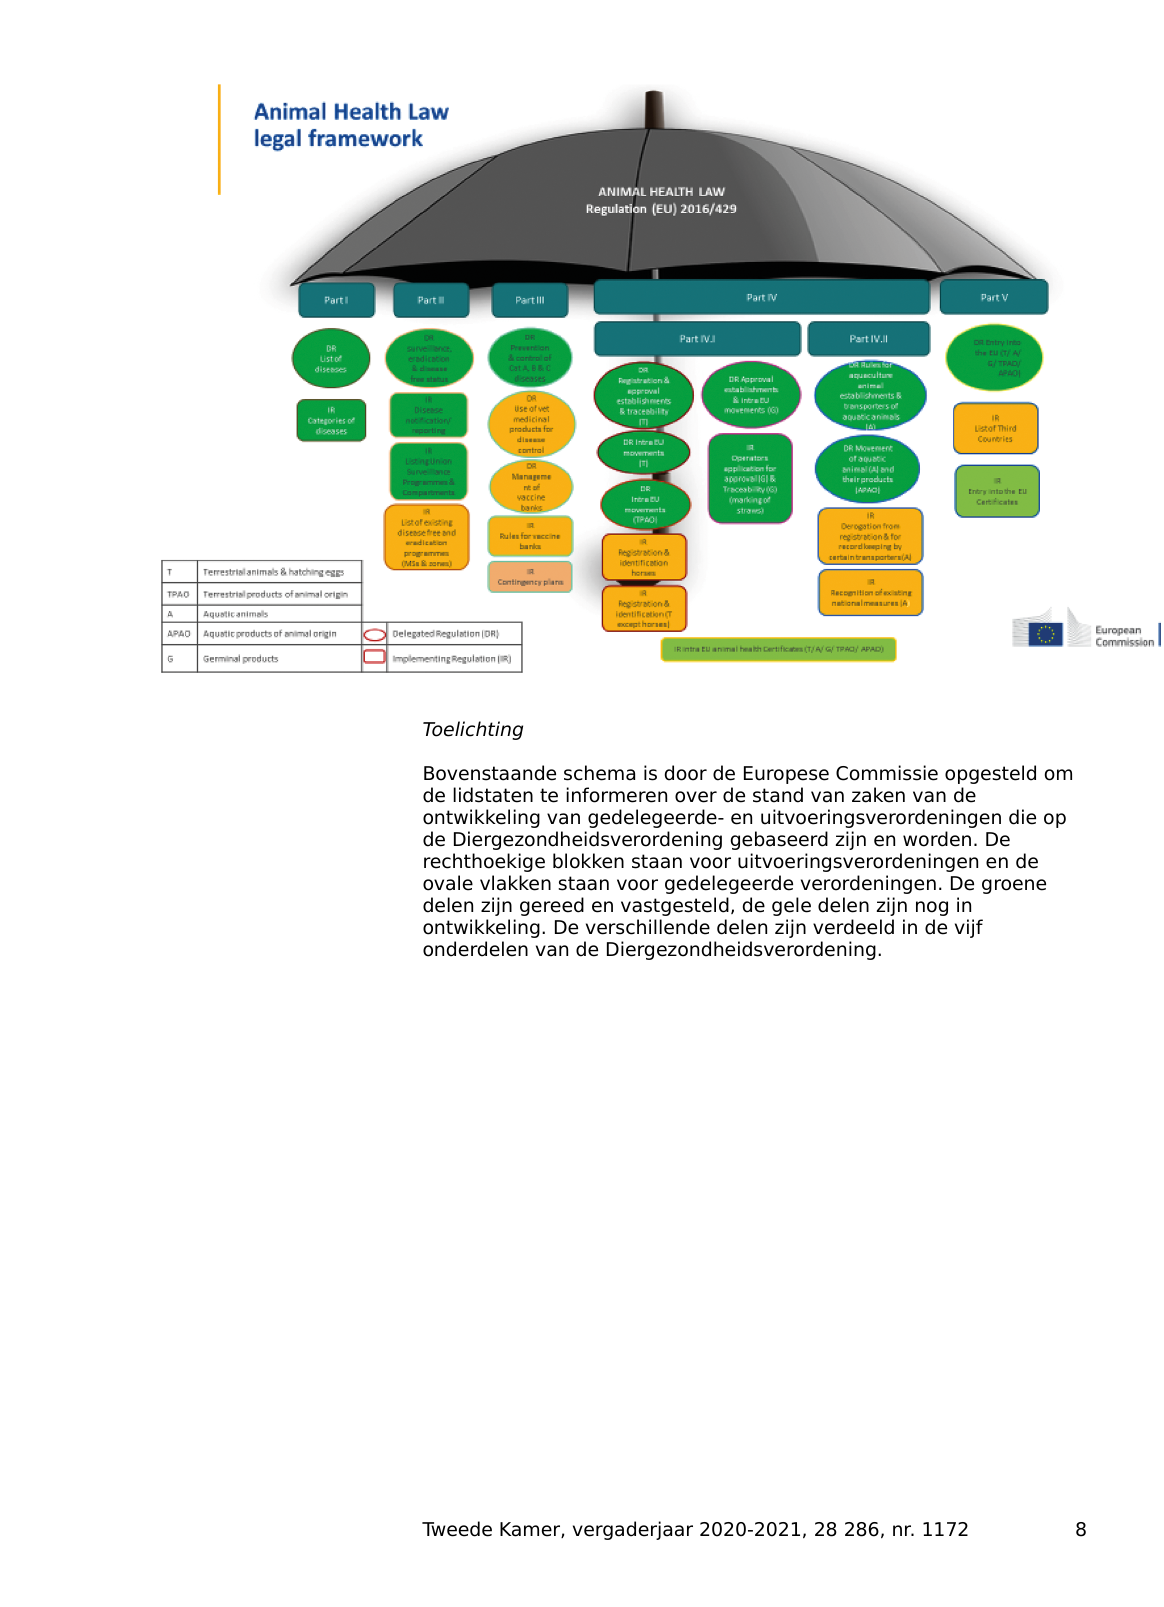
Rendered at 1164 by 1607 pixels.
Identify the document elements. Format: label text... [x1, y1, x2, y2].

picture [159, 84, 1164, 675]
text Bovenstaande schema is door de Europese Commissie opgesteld om de lidstaten te informeren over de stand van zaken van de ontwikkeling van gedelegeerde- en uitvoeringsverordeningen die op de Diergezondheidsverordening gebaseerd zijn en worden. De rechthoekige blokken staan voor uitvoeringsverordeningen en de ovale vlakken staan voor gedelegeerde verordeningen. De groene delen zijn gereed en vastgesteld, de gele delen zijn nog in ontwikkeling. De verschillende delen zijn verdeeld in de vijf onderdelen van de Diergezondheidsverordening. [422, 763, 1087, 961]
subtitle Toelichting [422, 719, 1087, 741]
